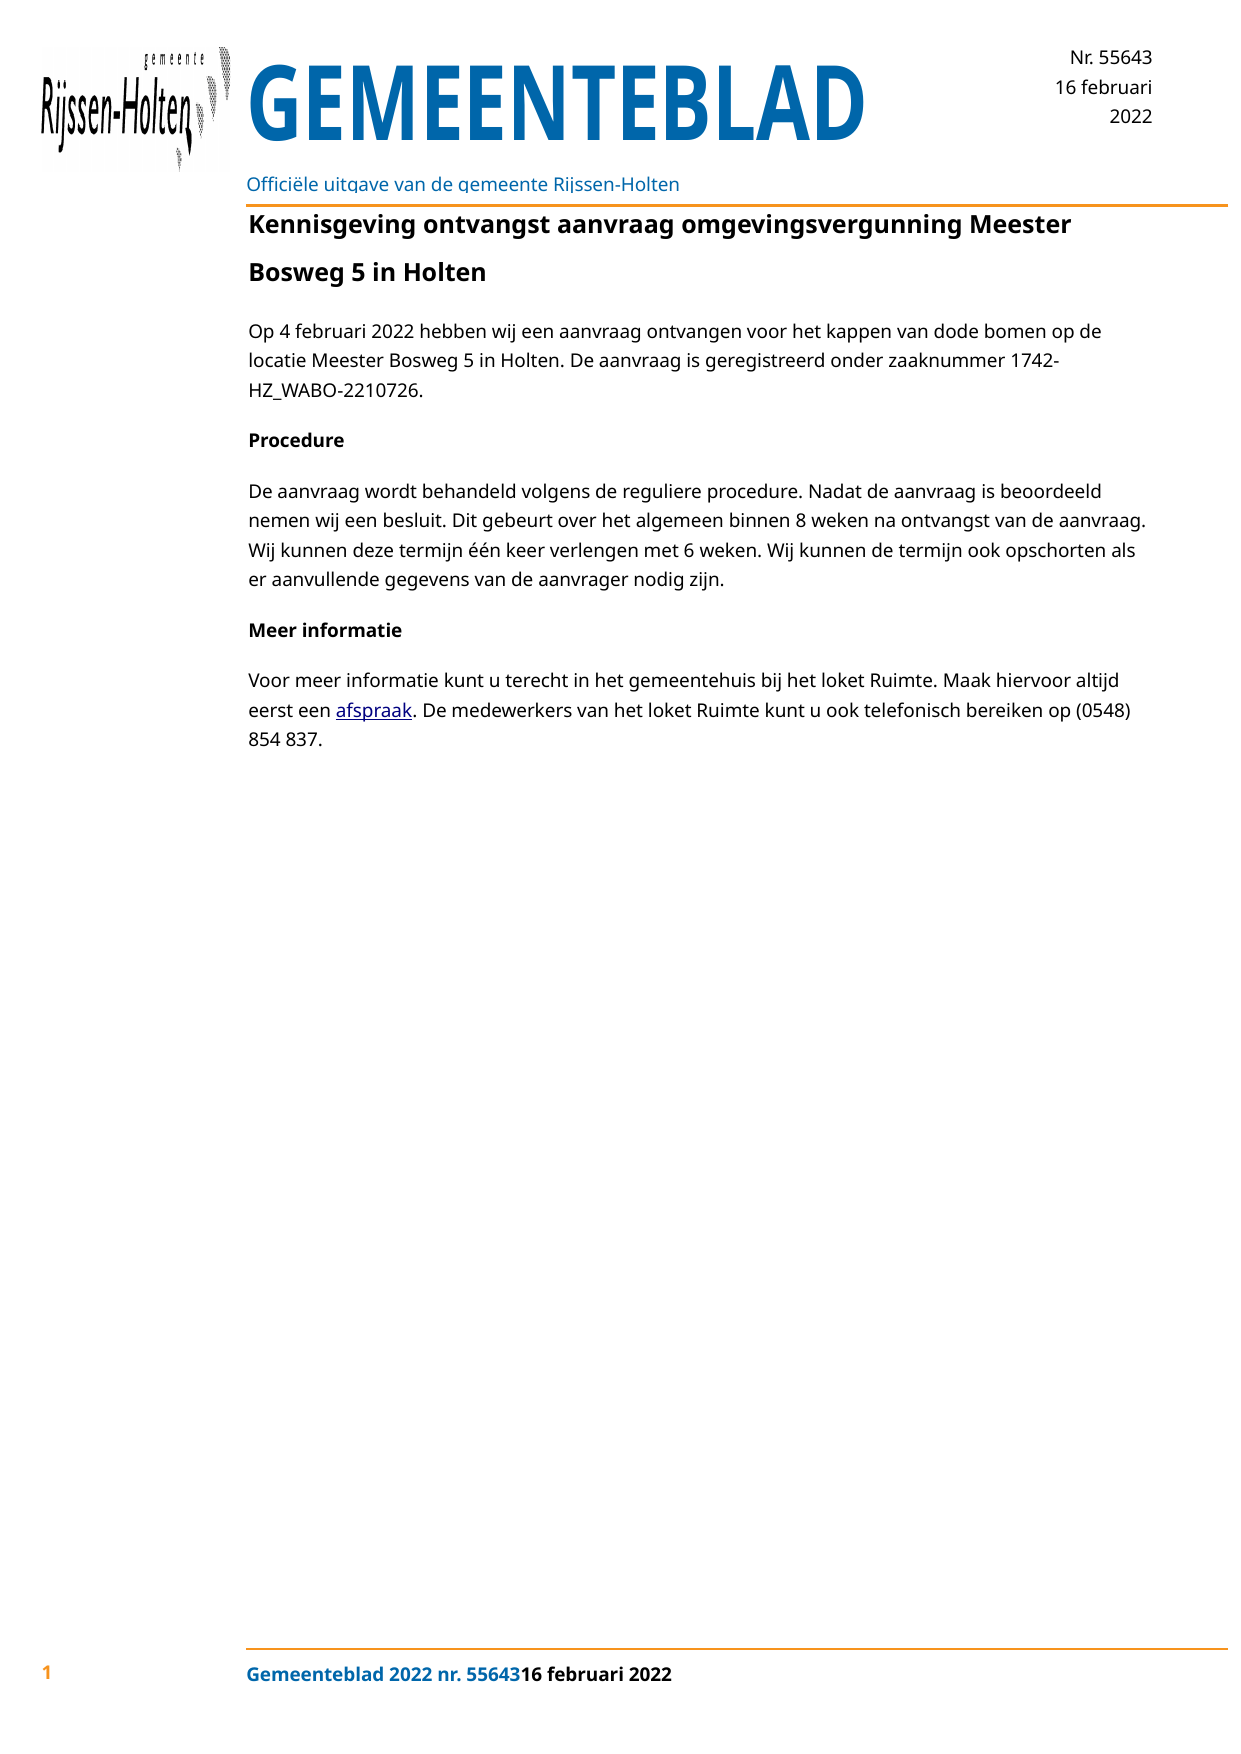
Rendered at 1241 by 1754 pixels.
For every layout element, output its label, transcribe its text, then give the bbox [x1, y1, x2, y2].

text Meer informatie [248, 617, 1152, 643]
text Procedure [248, 427, 1152, 453]
text Voor meer informatie kunt u terecht in het gemeentehuis bij het loket Ruimte. Maak hiervoor altijd eerst een afspraak. De medewerkers van het loket Ruimte kunt u ook telefonisch bereiken op (0548) 854 837. [248, 667, 1152, 752]
text Kennisgeving ontvangst aanvraag omgevingsvergunning Meester Bosweg 5 in Holten [248, 207, 1152, 288]
text De aanvraag wordt behandeld volgens de reguliere procedure. Nadat de aanvraag is beoordeeld nemen wij een besluit. Dit gebeurt over het algemeen binnen 8 weken na ontvangst van de aanvraag. Wij kunnen deze termijn één keer verlengen met 6 weken. Wij kunnen de termijn ook opschorten als er aanvullende gegevens van de aanvrager nodig zijn. [248, 478, 1152, 592]
text Op 4 februari 2022 hebben wij een aanvraag ontvangen voor het kappen van dode bomen op de locatie Meester Bosweg 5 in Holten. De aanvraag is geregistreerd onder zaaknummer 1742-HZ_WABO-2210726. [248, 318, 1152, 403]
picture [41, 47, 231, 172]
